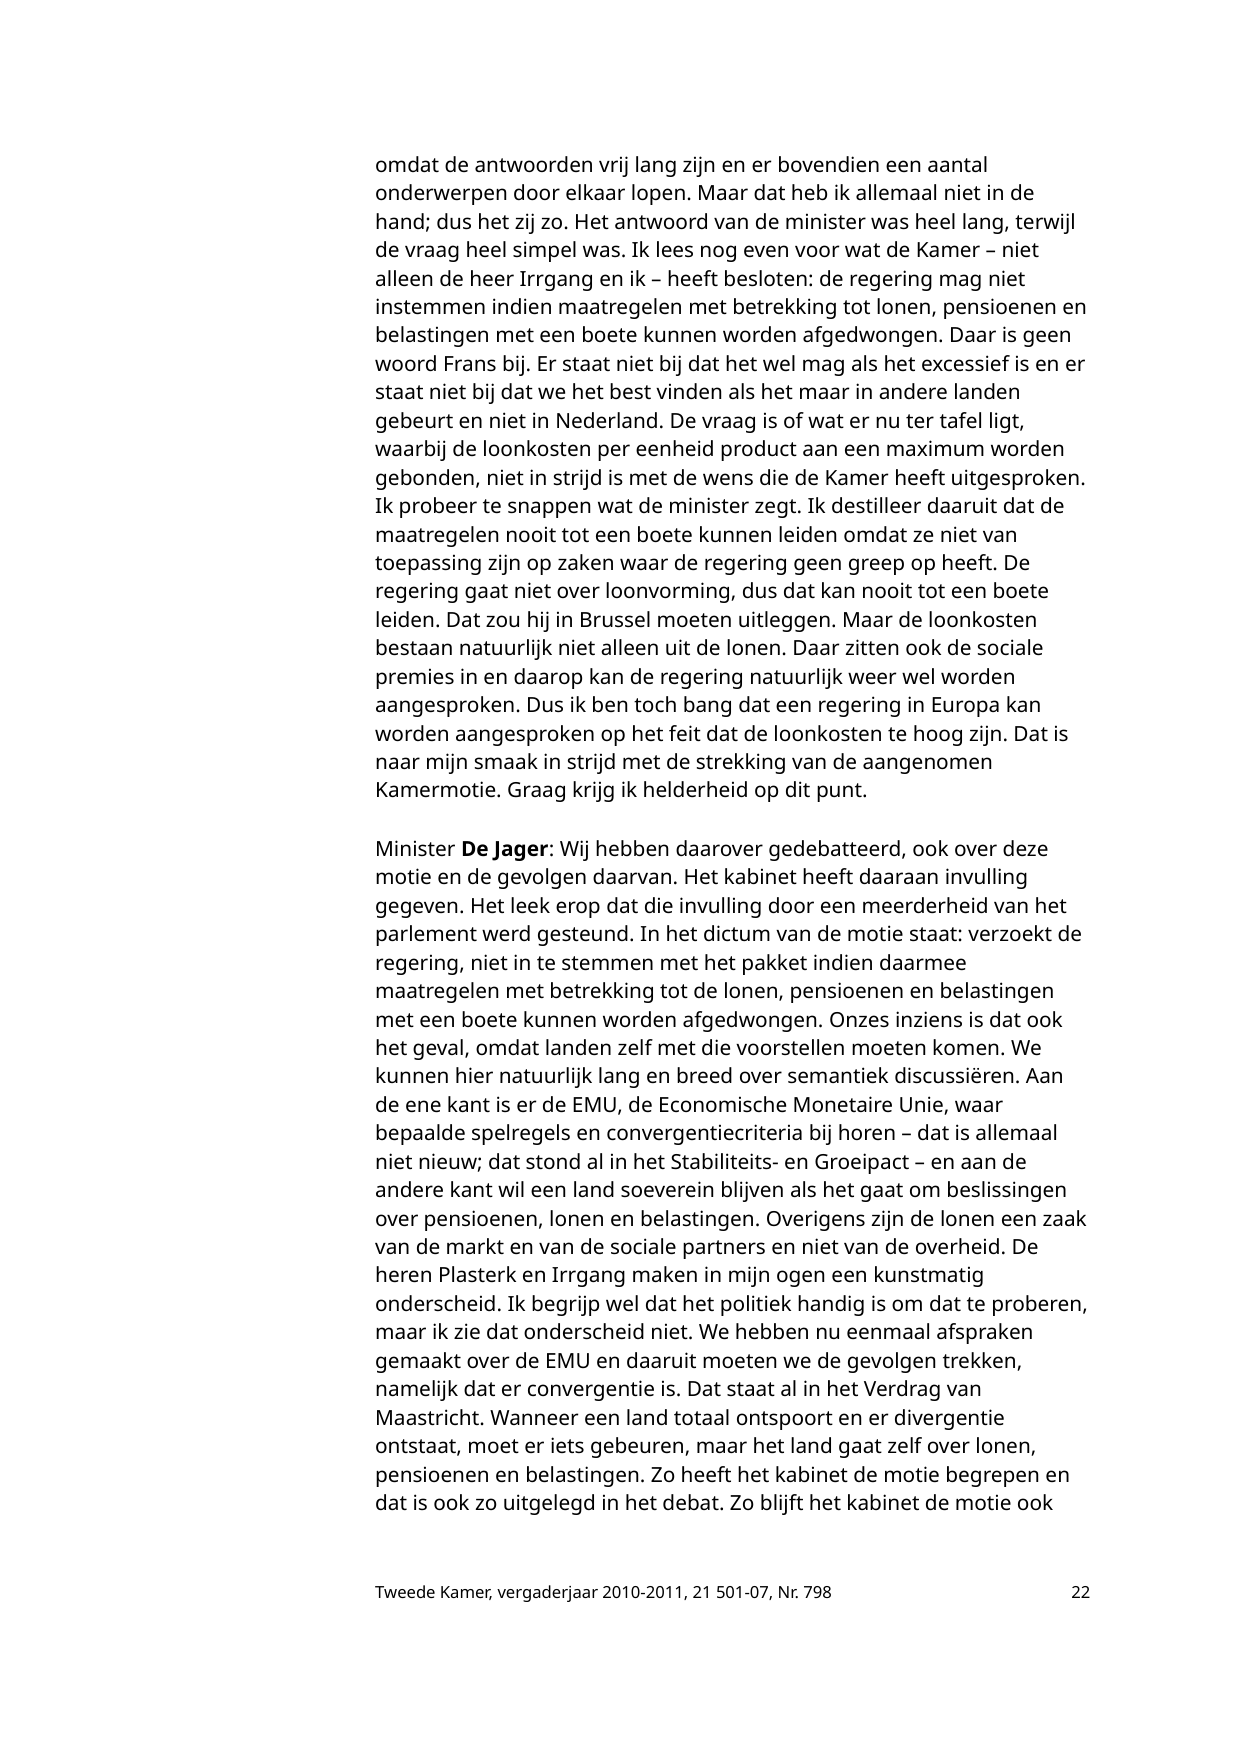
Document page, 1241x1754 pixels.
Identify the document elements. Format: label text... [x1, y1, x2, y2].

text omdat de antwoorden vrij lang zijn en er bovendien een aantal onderwerpen door elkaar lopen. Maar dat heb ik allemaal niet in de hand; dus het zij zo. Het antwoord van de minister was heel lang, terwijl de vraag heel simpel was. Ik lees nog even voor wat de Kamer – niet alleen de heer Irrgang en ik – heeft besloten: de regering mag niet instemmen indien maatregelen met betrekking tot lonen, pensioenen en belastingen met een boete kunnen worden afgedwongen. Daar is geen woord Frans bij. Er staat niet bij dat het wel mag als het excessief is en er staat niet bij dat we het best vinden als het maar in andere landen gebeurt en niet in Nederland. De vraag is of wat er nu ter tafel ligt, waarbij de loonkosten per eenheid product aan een maximum worden gebonden, niet in strijd is met de wens die de Kamer heeft uitgesproken. Ik probeer te snappen wat de minister zegt. Ik destilleer daaruit dat de maatregelen nooit tot een boete kunnen leiden omdat ze niet van toepassing zijn op zaken waar de regering geen greep op heeft. De regering gaat niet over loonvorming, dus dat kan nooit tot een boete leiden. Dat zou hij in Brussel moeten uitleggen. Maar de loonkosten bestaan natuurlijk niet alleen uit de lonen. Daar zitten ook de sociale premies in en daarop kan de regering natuurlijk weer wel worden aangesproken. Dus ik ben toch bang dat een regering in Europa kan worden aangesproken op het feit dat de loonkosten te hoog zijn. Dat is naar mijn smaak in strijd met de strekking van de aangenomen Kamermotie. Graag krijg ik helderheid op dit punt. [375, 150, 1090, 804]
text Minister De Jager: Wij hebben daarover gedebatteerd, ook over deze motie en de gevolgen daarvan. Het kabinet heeft daaraan invulling gegeven. Het leek erop dat die invulling door een meerderheid van het parlement werd gesteund. In het dictum van de motie staat: verzoekt de regering, niet in te stemmen met het pakket indien daarmee maatregelen met betrekking tot de lonen, pensioenen en belastingen met een boete kunnen worden afgedwongen. Onzes inziens is dat ook het geval, omdat landen zelf met die voorstellen moeten komen. We kunnen hier natuurlijk lang en breed over semantiek discussiëren. Aan de ene kant is er de EMU, de Economische Monetaire Unie, waar bepaalde spelregels en convergentiecriteria bij horen – dat is allemaal niet nieuw; dat stond al in het Stabiliteits- en Groeipact – en aan de andere kant wil een land soeverein blijven als het gaat om beslissingen over pensioenen, lonen en belastingen. Overigens zijn de lonen een zaak van de markt en van de sociale partners en niet van de overheid. De heren Plasterk en Irrgang maken in mijn ogen een kunstmatig onderscheid. Ik begrijp wel dat het politiek handig is om dat te proberen, maar ik zie dat onderscheid niet. We hebben nu eenmaal afspraken gemaakt over de EMU en daaruit moeten we de gevolgen trekken, namelijk dat er convergentie is. Dat staat al in het Verdrag van Maastricht. Wanneer een land totaal ontspoort en er divergentie ontstaat, moet er iets gebeuren, maar het land gaat zelf over lonen, pensioenen en belastingen. Zo heeft het kabinet de motie begrepen en dat is ook zo uitgelegd in het debat. Zo blijft het kabinet de motie ook [375, 834, 1090, 1517]
